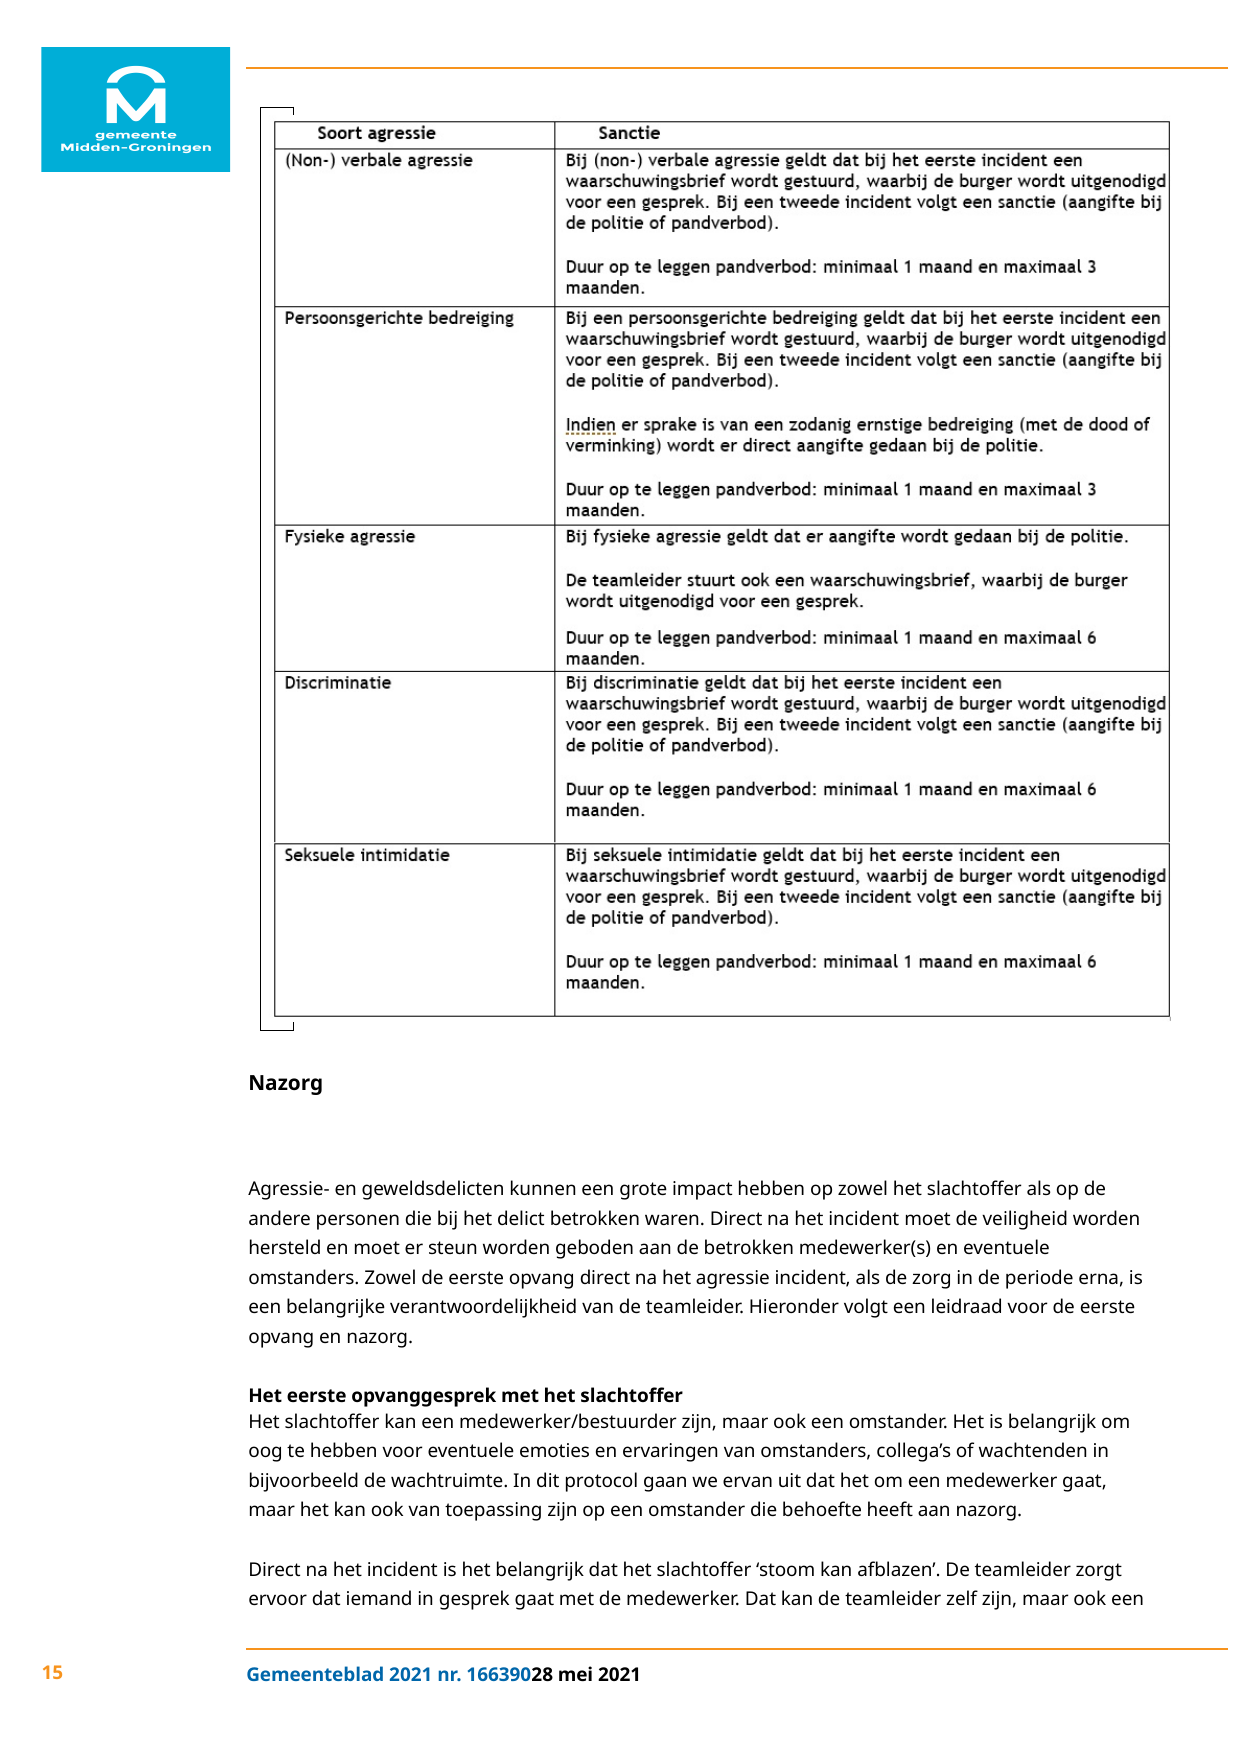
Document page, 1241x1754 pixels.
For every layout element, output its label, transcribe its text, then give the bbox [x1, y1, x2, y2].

text Direct na het incident is het belangrijk dat het slachtoffer ‘stoom kan afblazen’. De teamleider zorgt ervoor dat iemand in gesprek gaat met de medewerker. Dat kan de teamleider zelf zijn, maar ook een [248, 1556, 1152, 1611]
picture [107, 89, 165, 122]
text Het slachtoffer kan een medewerker/bestuurder zijn, maar ook een omstander. Het is belangrijk om oog te hebben voor eventuele emoties en ervaringen van omstanders, collega’s of wachtenden in bijvoorbeeld de wachtruimte. In dit protocol gaan we ervan uit dat het om een medewerker gaat, maar het kan ook van toepassing zijn op een omstander die behoefte heeft aan nazorg. [248, 1408, 1152, 1522]
picture [184, 146, 190, 153]
text Het eerste opvanggesprek met het slachtoffer [248, 1382, 1152, 1408]
picture [108, 66, 164, 82]
text Nazorg [248, 1068, 1152, 1096]
text Agressie- en geweldsdelicten kunnen een grote impact hebben op zowel het slachtoffer als op de andere personen die bij het delict betrokken waren. Direct na het incident moet de veiligheid worden hersteld en moet er steun worden geboden aan de betrokken medewerker(s) en eventuele omstanders. Zowel de eerste opvang direct na het agressie incident, als de zorg in de periode erna, is een belangrijke verantwoordelijkheid van de teamleider. Hieronder volgt een leidraad voor de eerste opvang en nazorg. [248, 1175, 1152, 1349]
picture [268, 115, 1173, 1022]
